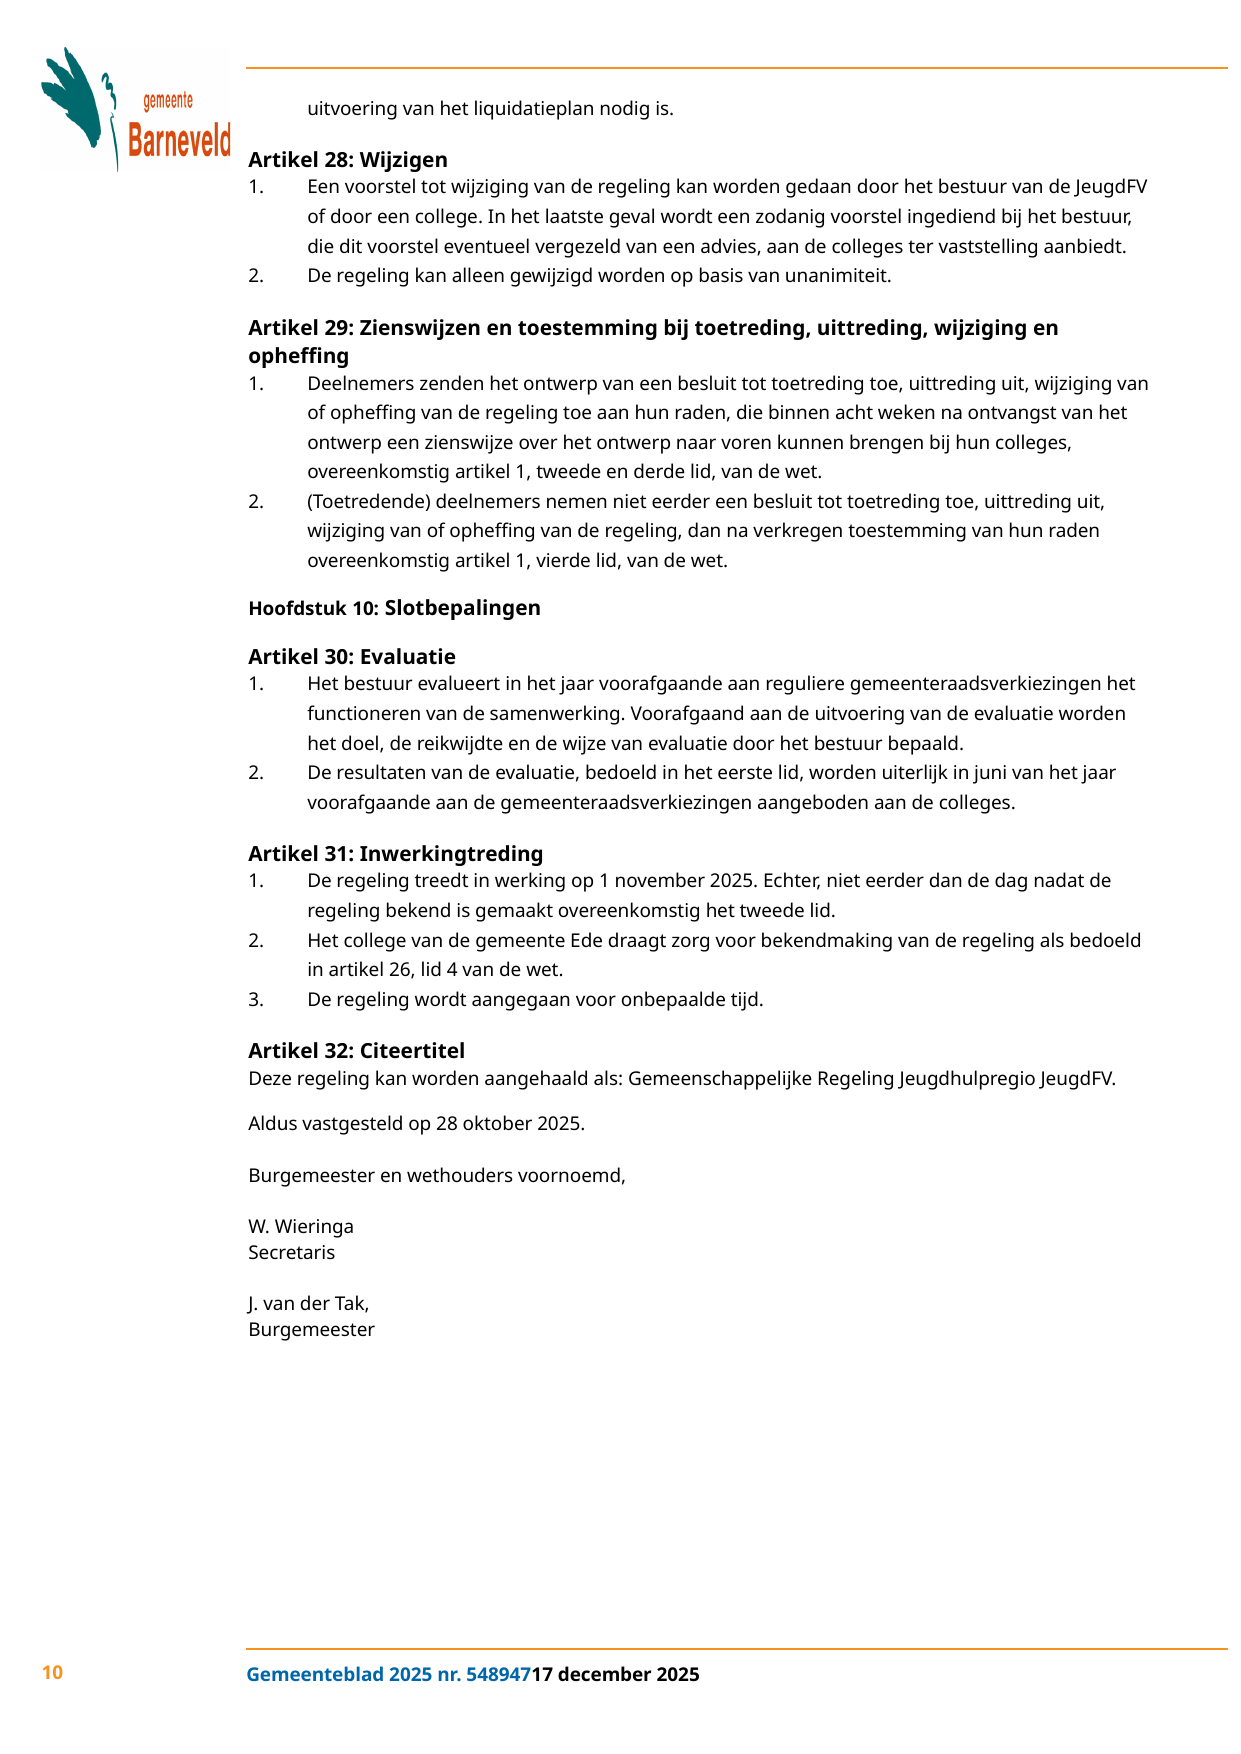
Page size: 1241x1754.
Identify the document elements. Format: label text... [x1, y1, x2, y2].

list Het bestuur evalueert in het jaar voorafgaande aan reguliere gemeenteraadsverkiezingen het functioneren van de samenwerking. Voorafgaand aan de uitvoering van de evaluatie worden het doel, de reikwijdte en de wijze van evaluatie door het bestuur bepaald. [248, 671, 1152, 755]
text Artikel 30: Evaluatie [248, 642, 1152, 671]
list De regeling treedt in werking op 1 november 2025. Echter, niet eerder dan de dag nadat de regeling bekend is gemaakt overeenkomstig het tweede lid. [248, 868, 1152, 923]
text Hoofdstuk 10: Slotbepalingen [248, 593, 1152, 621]
list De regeling kan alleen gewijzigd worden op basis van unanimiteit. [248, 262, 1152, 288]
text W. Wieringa [248, 1213, 1152, 1239]
text Artikel 28: Wijzigen [248, 145, 1152, 174]
text Artikel 32: Citeertitel [248, 1036, 1152, 1065]
text Artikel 31: Inwerkingtreding [248, 839, 1152, 868]
list Het college van de gemeente Ede draagt zorg voor bekendmaking van de regeling als bedoeld in artikel 26, lid 4 van de wet. [248, 927, 1152, 982]
list Een voorstel tot wijziging van de regeling kan worden gedaan door het bestuur van de JeugdFV of door een college. In het laatste geval wordt een zodanig voorstel ingediend bij het bestuur, die dit voorstel eventueel vergezeld van een advies, aan de colleges ter vaststelling aanbiedt. [248, 174, 1152, 258]
list Deelnemers zenden het ontwerp van een besluit tot toetreding toe, uittreding uit, wijziging van of opheffing van de regeling toe aan hun raden, die binnen acht weken na ontvangst van het ontwerp een zienswijze over het ontwerp naar voren kunnen brengen bij hun colleges, overeenkomstig artikel 1, tweede en derde lid, van de wet. [248, 370, 1152, 484]
text Burgemeester en wethouders voornoemd, [248, 1162, 1152, 1188]
picture [41, 47, 231, 172]
list (Toetredende) deelnemers nemen niet eerder een besluit tot toetreding toe, uittreding uit, wijziging van of opheffing van de regeling, dan na verkregen toestemming van hun raden overeenkomstig artikel 1, vierde lid, van de wet. [248, 488, 1152, 573]
list De resultaten van de evaluatie, bedoeld in het eerste lid, worden uiterlijk in juni van het jaar voorafgaande aan de gemeenteraadsverkiezingen aangeboden aan de colleges. [248, 759, 1152, 814]
text Secretaris [248, 1239, 1152, 1265]
text Burgemeester [248, 1316, 1152, 1342]
list uitvoering van het liquidatieplan nodig is. [248, 95, 1152, 121]
text J. van der Tak, [248, 1291, 1152, 1316]
text Aldus vastgesteld op 28 oktober 2025. [248, 1111, 1152, 1136]
text Deze regeling kan worden aangehaald als: Gemeenschappelijke Regeling Jeugdhulpregio JeugdFV. [248, 1065, 1152, 1091]
text Artikel 29: Zienswijzen en toestemming bij toetreding, uittreding, wijziging en opheffing [248, 313, 1152, 370]
list De regeling wordt aangegaan voor onbepaalde tijd. [248, 986, 1152, 1012]
